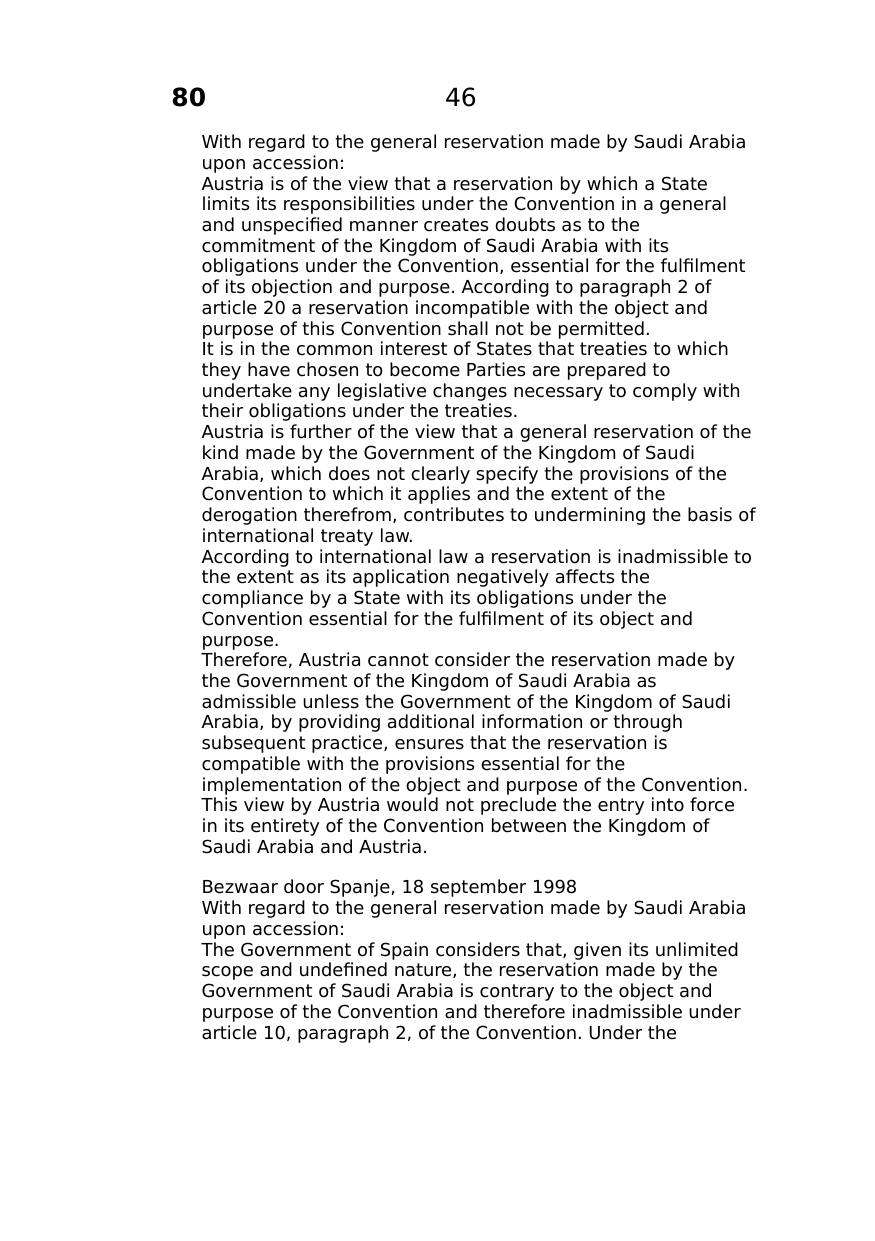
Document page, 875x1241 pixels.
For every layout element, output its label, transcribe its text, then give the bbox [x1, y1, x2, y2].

text Therefore, Austria cannot consider the reservation made by the Government of the Kingdom of Saudi Arabia as admissible unless the Government of the Kingdom of Saudi Arabia, by providing additional information or through subsequent practice, ensures that the reservation is compatible with the provisions essential for the implementation of the object and purpose of the Convention. [201, 650, 756, 795]
text With regard to the general reservation made by Saudi Arabia upon accession: [201, 898, 756, 939]
text Bezwaar door Spanje, 18 september 1998 [201, 877, 756, 898]
text It is in the common interest of States that treaties to which they have chosen to become Parties are prepared to undertake any legislative changes necessary to comply with their obligations under the treaties. [201, 339, 756, 422]
text The Government of Spain considers that, given its unlimited scope and undefined nature, the reservation made by the Government of Saudi Arabia is contrary to the object and purpose of the Convention and therefore inadmissible under article 10, paragraph 2, of the Convention. Under the [201, 939, 756, 1043]
text According to international law a reservation is inadmissible to the extent as its application negatively affects the compliance by a State with its obligations under the Convention essential for the fulfilment of its object and purpose. [201, 546, 756, 650]
text Austria is of the view that a reservation by which a State limits its responsibilities under the Convention in a general and unspecified manner creates doubts as to the commitment of the Kingdom of Saudi Arabia with its obligations under the Convention, essential for the fulfilment of its objection and purpose. According to paragraph 2 of article 20 a reservation incompatible with the object and purpose of this Convention shall not be permitted. [201, 173, 756, 339]
text With regard to the general reservation made by Saudi Arabia upon accession: [201, 132, 756, 173]
text This view by Austria would not preclude the entry into force in its entirety of the Convention between the Kingdom of Saudi Arabia and Austria. [201, 795, 756, 857]
text Austria is further of the view that a general reservation of the kind made by the Government of the Kingdom of Saudi Arabia, which does not clearly specify the provisions of the Convention to which it applies and the extent of the derogation therefrom, contributes to undermining the basis of international treaty law. [201, 422, 756, 546]
